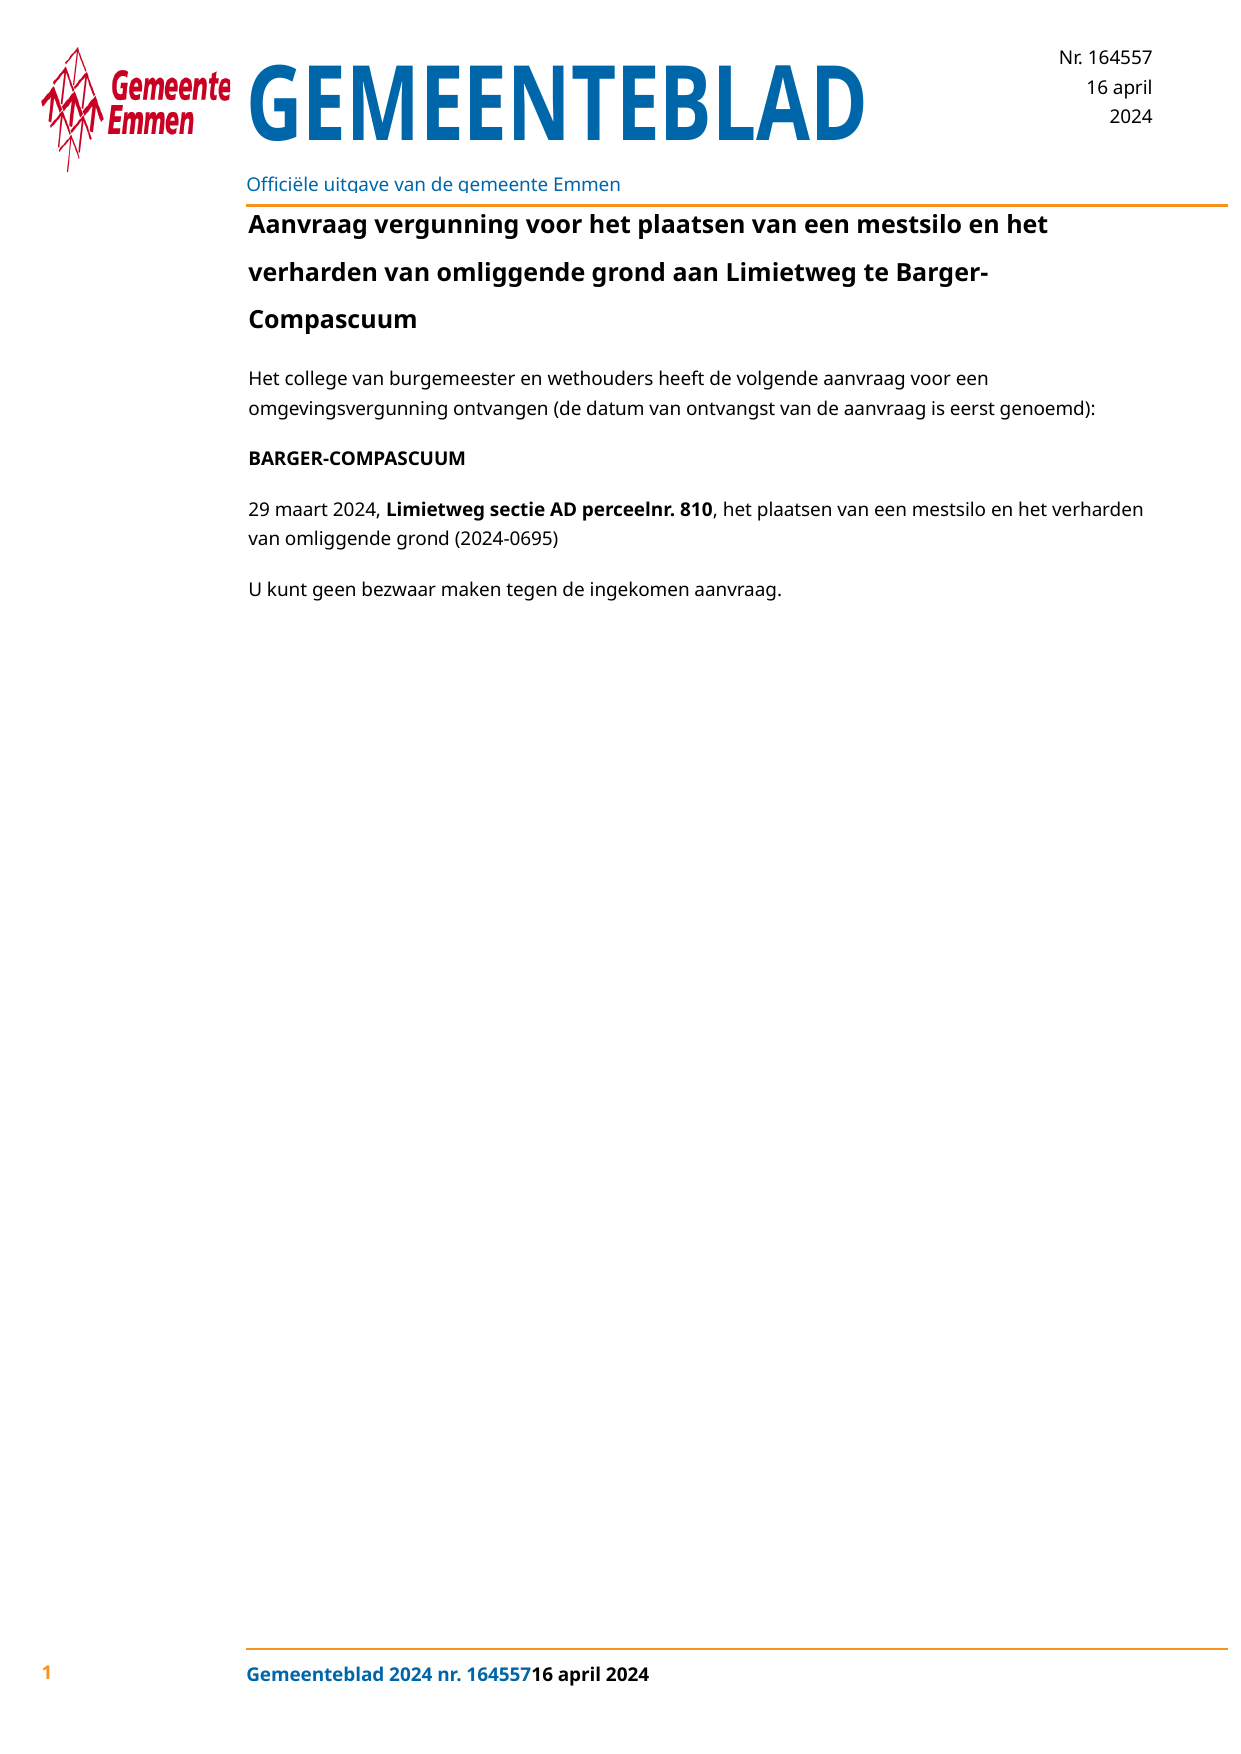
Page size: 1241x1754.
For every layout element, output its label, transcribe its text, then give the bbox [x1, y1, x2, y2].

text 29 maart 2024, Limietweg sectie AD perceelnr. 810, het plaatsen van een mestsilo en het verharden van omliggende grond (2024-0695) [248, 496, 1152, 551]
text Aanvraag vergunning voor het plaatsen van een mestsilo en het verharden van omliggende grond aan Limietweg te Barger-Compascuum [248, 207, 1152, 336]
text BARGER-COMPASCUUM [248, 446, 1152, 471]
picture [41, 47, 231, 172]
text U kunt geen bezwaar maken tegen de ingekomen aanvraag. [248, 576, 1152, 602]
text Het college van burgemeester en wethouders heeft de volgende aanvraag voor een omgevingsvergunning ontvangen (de datum van ontvangst van de aanvraag is eerst genoemd): [248, 366, 1152, 421]
